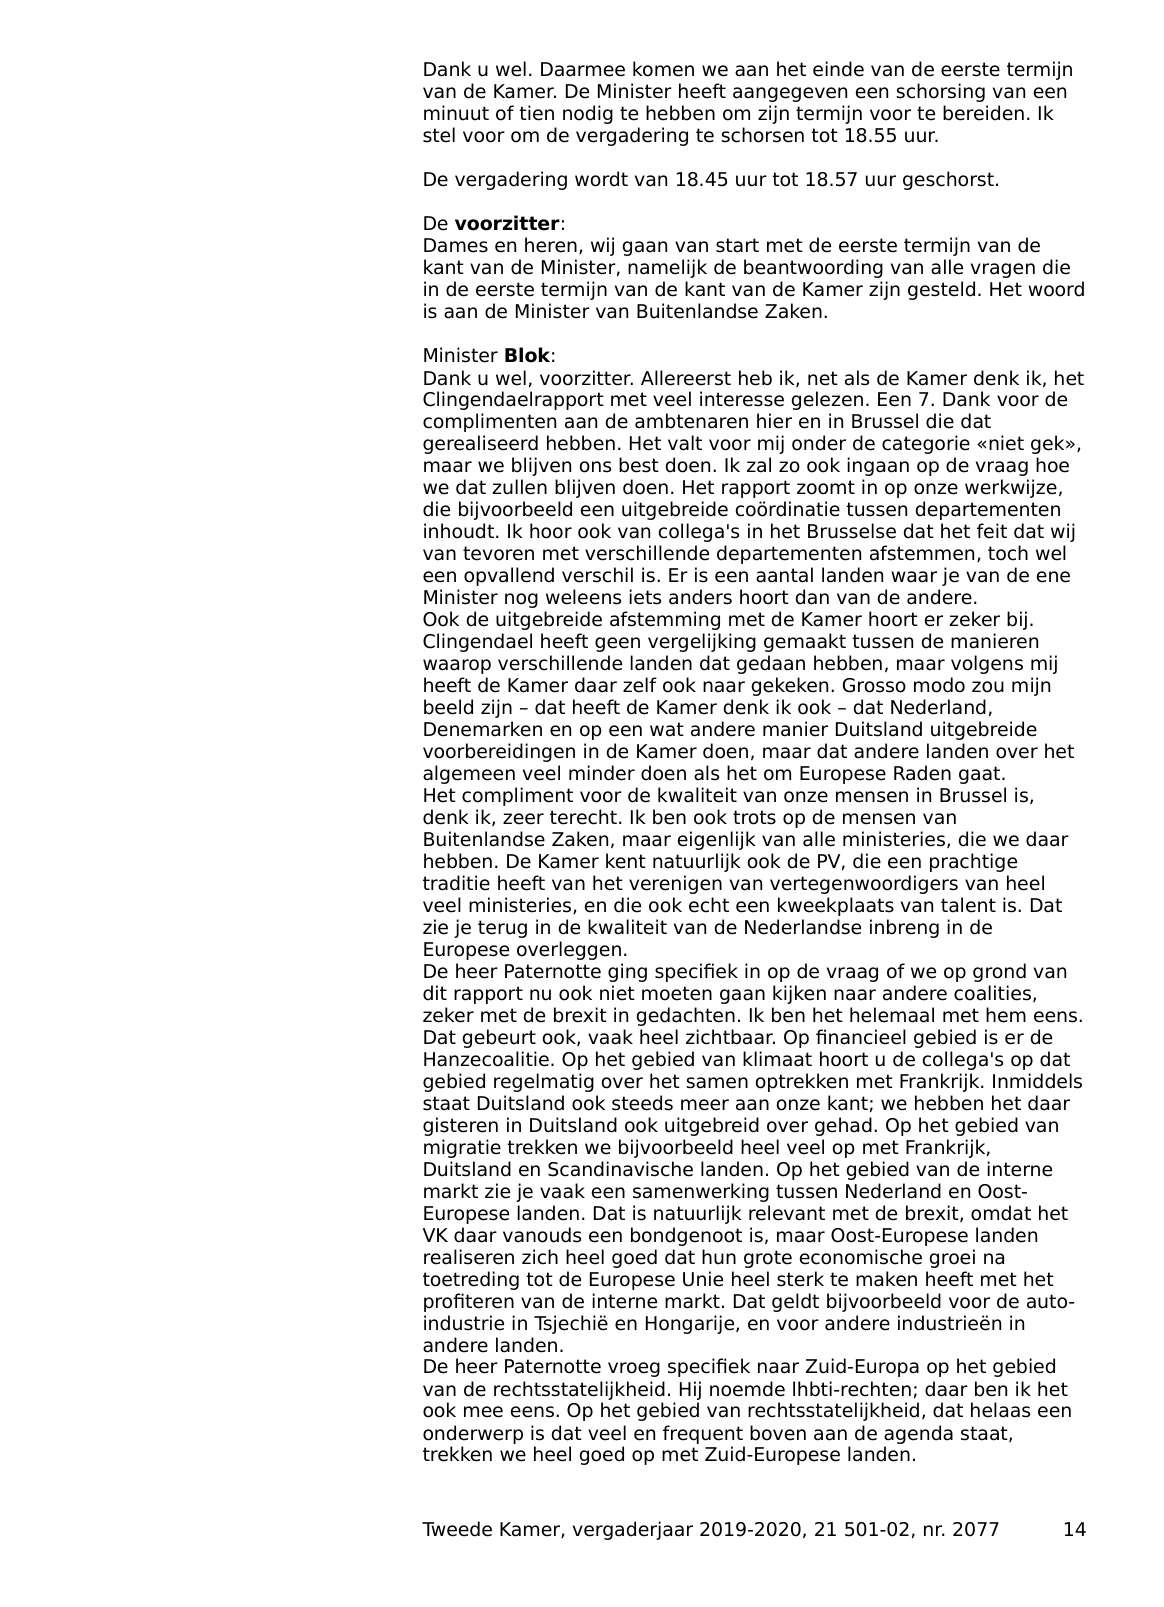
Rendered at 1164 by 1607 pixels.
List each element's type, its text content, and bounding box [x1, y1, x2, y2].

text Minister Blok: [422, 345, 1087, 367]
text De voorzitter: [422, 213, 1087, 235]
text De vergadering wordt van 18.45 uur tot 18.57 uur geschorst. [422, 169, 1087, 191]
text Dank u wel, voorzitter. Allereerst heb ik, net als de Kamer denk ik, het Clingendaelrapport met veel interesse gelezen. Een 7. Dank voor de complimenten aan de ambtenaren hier en in Brussel die dat gerealiseerd hebben. Het valt voor mij onder de categorie «niet gek», maar we blijven ons best doen. Ik zal zo ook ingaan op de vraag hoe we dat zullen blijven doen. Het rapport zoomt in op onze werkwijze, die bijvoorbeeld een uitgebreide coördinatie tussen departementen inhoudt. Ik hoor ook van collega's in het Brusselse dat het feit dat wij van tevoren met verschillende departementen afstemmen, toch wel een opvallend verschil is. Er is een aantal landen waar je van de ene Minister nog weleens iets anders hoort dan van de andere. [422, 367, 1087, 609]
text Het compliment voor de kwaliteit van onze mensen in Brussel is, denk ik, zeer terecht. Ik ben ook trots op de mensen van Buitenlandse Zaken, maar eigenlijk van alle ministeries, die we daar hebben. De Kamer kent natuurlijk ook de PV, die een prachtige traditie heeft van het verenigen van vertegenwoordigers van heel veel ministeries, en die ook echt een kweekplaats van talent is. Dat zie je terug in de kwaliteit van de Nederlandse inbreng in de Europese overleggen. [422, 785, 1087, 961]
text De heer Paternotte vroeg specifiek naar Zuid-Europa op het gebied van de rechtsstatelijkheid. Hij noemde lhbti-rechten; daar ben ik het ook mee eens. Op het gebied van rechtsstatelijkheid, dat helaas een onderwerp is dat veel en frequent boven aan de agenda staat, trekken we heel goed op met Zuid-Europese landen. [422, 1356, 1087, 1466]
text Dank u wel. Daarmee komen we aan het einde van de eerste termijn van de Kamer. De Minister heeft aangegeven een schorsing van een minuut of tien nodig te hebben om zijn termijn voor te bereiden. Ik stel voor om de vergadering te schorsen tot 18.55 uur. [422, 59, 1087, 147]
text Ook de uitgebreide afstemming met de Kamer hoort er zeker bij. Clingendael heeft geen vergelijking gemaakt tussen de manieren waarop verschillende landen dat gedaan hebben, maar volgens mij heeft de Kamer daar zelf ook naar gekeken. Grosso modo zou mijn beeld zijn – dat heeft de Kamer denk ik ook – dat Nederland, Denemarken en op een wat andere manier Duitsland uitgebreide voorbereidingen in de Kamer doen, maar dat andere landen over het algemeen veel minder doen als het om Europese Raden gaat. [422, 609, 1087, 785]
text Dames en heren, wij gaan van start met de eerste termijn van de kant van de Minister, namelijk de beantwoording van alle vragen die in de eerste termijn van de kant van de Kamer zijn gesteld. Het woord is aan de Minister van Buitenlandse Zaken. [422, 235, 1087, 323]
text De heer Paternotte ging specifiek in op de vraag of we op grond van dit rapport nu ook niet moeten gaan kijken naar andere coalities, zeker met de brexit in gedachten. Ik ben het helemaal met hem eens. Dat gebeurt ook, vaak heel zichtbaar. Op financieel gebied is er de Hanzecoalitie. Op het gebied van klimaat hoort u de collega's op dat gebied regelmatig over het samen optrekken met Frankrijk. Inmiddels staat Duitsland ook steeds meer aan onze kant; we hebben het daar gisteren in Duitsland ook uitgebreid over gehad. Op het gebied van migratie trekken we bijvoorbeeld heel veel op met Frankrijk, Duitsland en Scandinavische landen. Op het gebied van de interne markt zie je vaak een samenwerking tussen Nederland en Oost-Europese landen. Dat is natuurlijk relevant met de brexit, omdat het VK daar vanouds een bondgenoot is, maar Oost-Europese landen realiseren zich heel goed dat hun grote economische groei na toetreding tot de Europese Unie heel sterk te maken heeft met het profiteren van de interne markt. Dat geldt bijvoorbeeld voor de auto-industrie in Tsjechië en Hongarije, en voor andere industrieën in andere landen. [422, 961, 1087, 1356]
